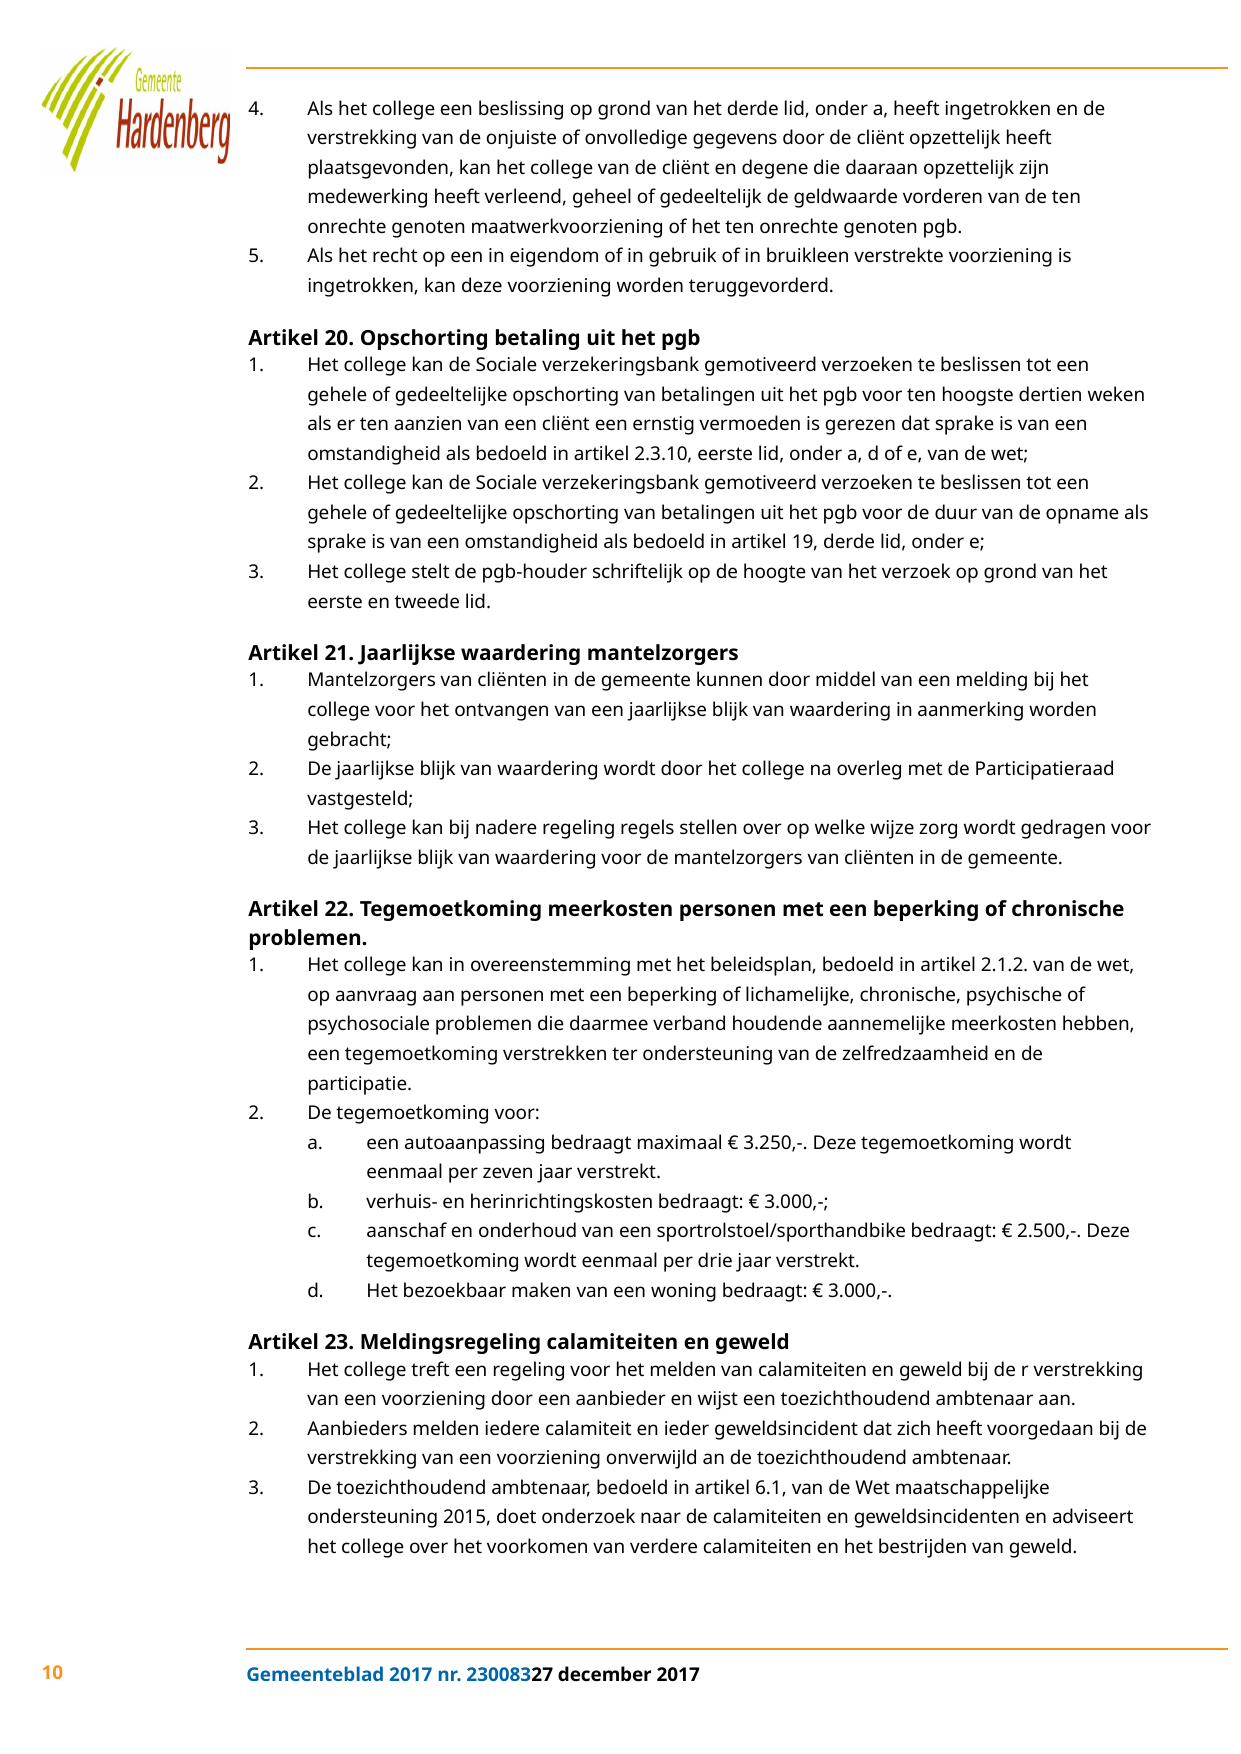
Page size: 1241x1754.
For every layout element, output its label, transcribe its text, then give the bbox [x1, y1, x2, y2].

list Het bezoekbaar maken van een woning bedraagt: € 3.000,-. [307, 1277, 1152, 1303]
list De toezichthoudend ambtenaar, bedoeld in artikel 6.1, van de Wet maatschappelijke ondersteuning 2015, doet onderzoek naar de calamiteiten en geweldsincidenten en adviseert het college over het voorkomen van verdere calamiteiten en het bestrijden van geweld. [248, 1474, 1152, 1559]
list Het college stelt de pgb-houder schriftelijk op de hoogte van het verzoek op grond van het eerste en tweede lid. [248, 558, 1152, 613]
list verhuis- en herinrichtingskosten bedraagt: € 3.000,-; [307, 1188, 1152, 1214]
list Aanbieders melden iedere calamiteit en ieder geweldsincident dat zich heeft voorgedaan bij de verstrekking van een voorziening onverwijld an de toezichthoudend ambtenaar. [248, 1415, 1152, 1470]
list Het college kan de Sociale verzekeringsbank gemotiveerd verzoeken te beslissen tot een gehele of gedeeltelijke opschorting van betalingen uit het pgb voor de duur van de opname als sprake is van een omstandigheid als bedoeld in artikel 19, derde lid, onder e; [248, 469, 1152, 554]
list De jaarlijkse blijk van waardering wordt door het college na overleg met de Participatieraad vastgesteld; [248, 755, 1152, 811]
list De tegemoetkoming voor: [248, 1099, 1152, 1125]
text Artikel 21. Jaarlijkse waardering mantelzorgers [248, 638, 1152, 667]
list Als het recht op een in eigendom of in gebruik of in bruikleen verstrekte voorziening is ingetrokken, kan deze voorziening worden teruggevorderd. [248, 243, 1152, 298]
text Artikel 20. Opschorting betaling uit het pgb [248, 323, 1152, 351]
list een autoaanpassing bedraagt maximaal € 3.250,-. Deze tegemoetkoming wordt eenmaal per zeven jaar verstrekt. [307, 1129, 1152, 1184]
list Het college treft een regeling voor het melden van calamiteiten en geweld bij de r verstrekking van een voorziening door een aanbieder en wijst een toezichthoudend ambtenaar aan. [248, 1356, 1152, 1411]
picture [41, 47, 231, 172]
list aanschaf en onderhoud van een sportrolstoel/sporthandbike bedraagt: € 2.500,-. Deze tegemoetkoming wordt eenmaal per drie jaar verstrekt. [307, 1218, 1152, 1273]
list Mantelzorgers van cliënten in de gemeente kunnen door middel van een melding bij het college voor het ontvangen van een jaarlijkse blijk van waardering in aanmerking worden gebracht; [248, 667, 1152, 752]
list Als het college een beslissing op grond van het derde lid, onder a, heeft ingetrokken en de verstrekking van de onjuiste of onvolledige gegevens door de cliënt opzettelijk heeft plaatsgevonden, kan het college van de cliënt en degene die daaraan opzettelijk zijn medewerking heeft verleend, geheel of gedeeltelijk de geldwaarde vorderen van de ten onrechte genoten maatwerkvoorziening of het ten onrechte genoten pgb. [248, 95, 1152, 239]
list Het college kan de Sociale verzekeringsbank gemotiveerd verzoeken te beslissen tot een gehele of gedeeltelijke opschorting van betalingen uit het pgb voor ten hoogste dertien weken als er ten aanzien van een cliënt een ernstig vermoeden is gerezen dat sprake is van een omstandigheid als bedoeld in artikel 2.3.10, eerste lid, onder a, d of e, van de wet; [248, 351, 1152, 466]
text Artikel 22. Tegemoetkoming meerkosten personen met een beperking of chronische problemen. [248, 894, 1152, 951]
list Het college kan bij nadere regeling regels stellen over op welke wijze zorg wordt gedragen voor de jaarlijkse blijk van waardering voor de mantelzorgers van cliënten in de gemeente. [248, 814, 1152, 870]
text Artikel 23. Meldingsregeling calamiteiten en geweld [248, 1327, 1152, 1356]
list Het college kan in overeenstemming met het beleidsplan, bedoeld in artikel 2.1.2. van de wet, op aanvraag aan personen met een beperking of lichamelijke, chronische, psychische of psychosociale problemen die daarmee verband houdende aannemelijke meerkosten hebben, een tegemoetkoming verstrekken ter ondersteuning van de zelfredzaamheid en de participatie. [248, 951, 1152, 1096]
